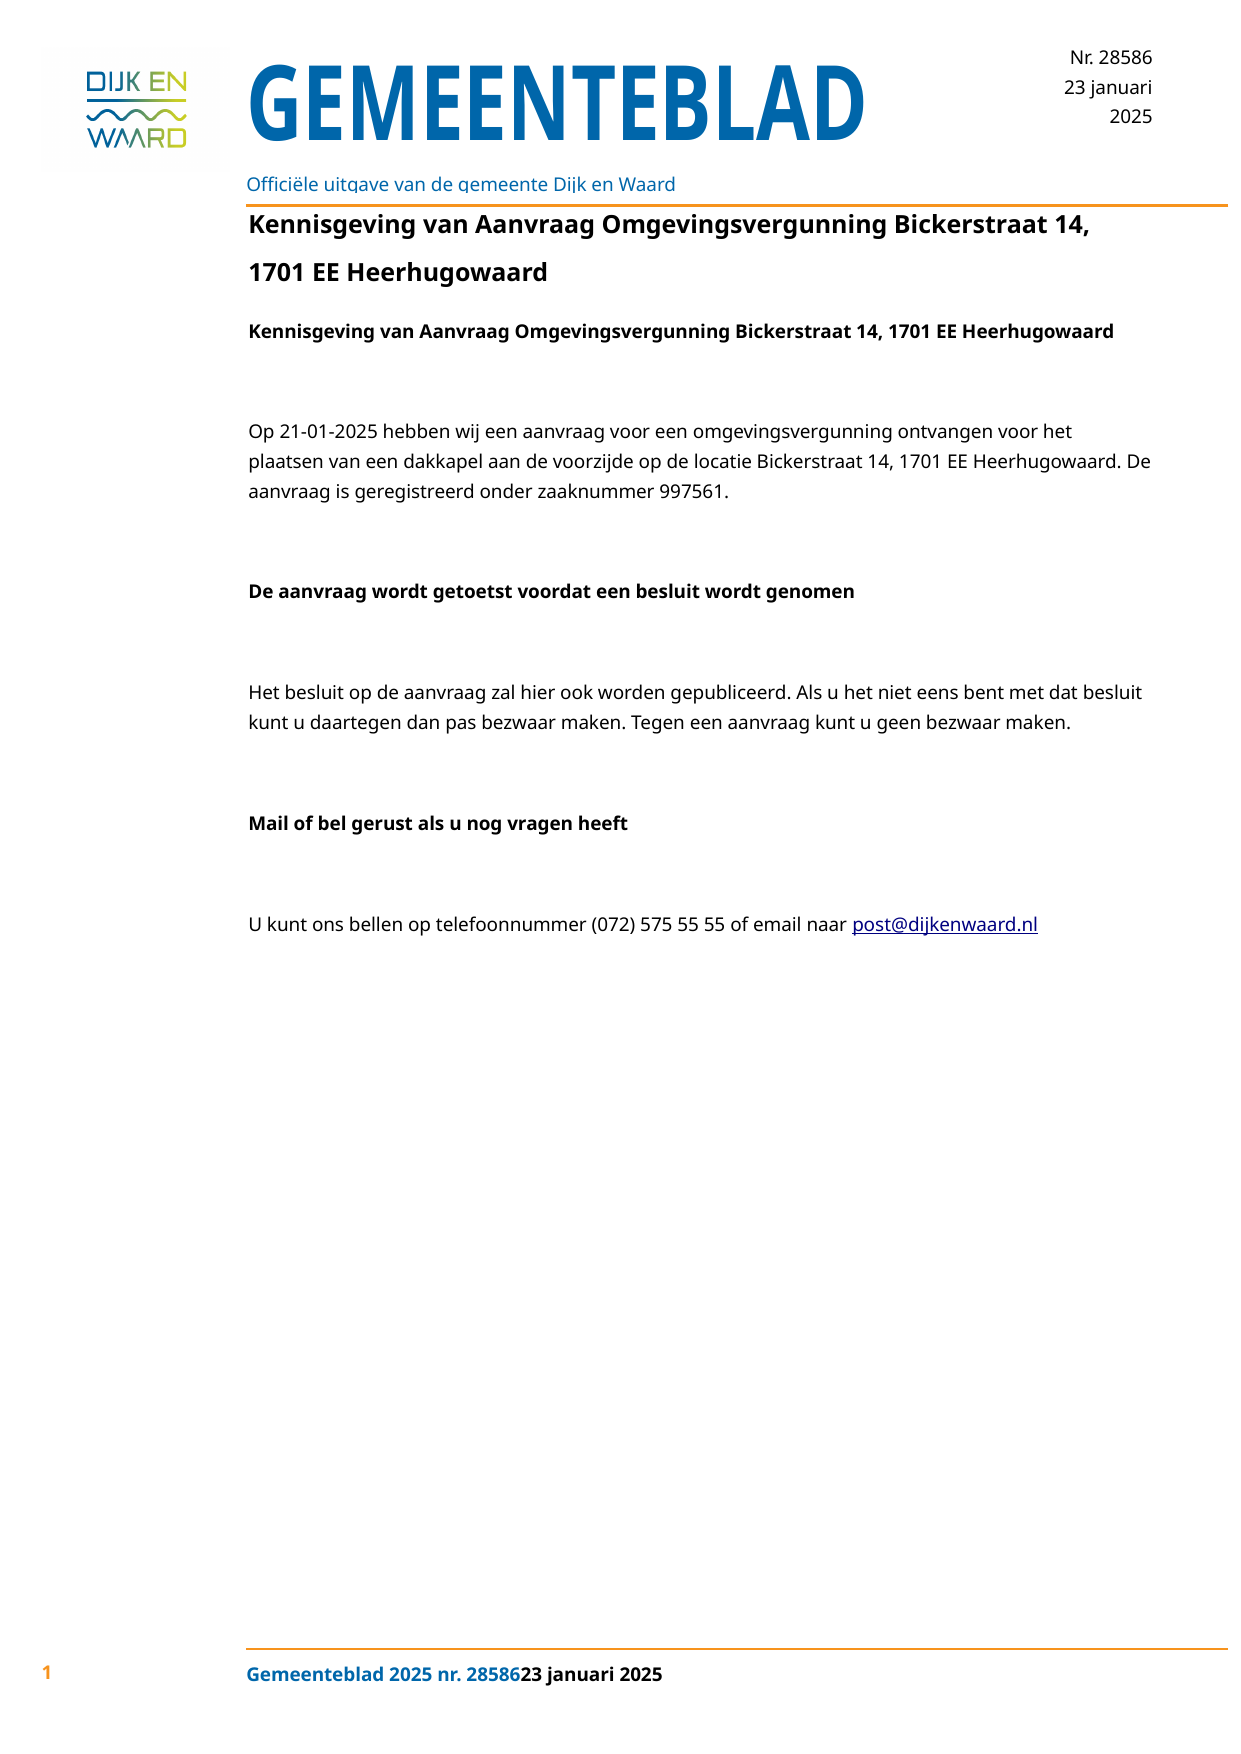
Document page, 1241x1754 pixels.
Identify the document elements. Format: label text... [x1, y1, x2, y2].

text Kennisgeving van Aanvraag Omgevingsvergunning Bickerstraat 14, 1701 EE Heerhugowaard [248, 207, 1152, 288]
text De aanvraag wordt getoetst voordat een besluit wordt genomen [248, 579, 1152, 604]
text U kunt ons bellen op telefoonnummer (072) 575 55 55 of email naar post@dijkenwaard.nl [248, 911, 1152, 937]
text Kennisgeving van Aanvraag Omgevingsvergunning Bickerstraat 14, 1701 EE Heerhugowaard [248, 318, 1152, 344]
text Mail of bel gerust als u nog vragen heeft [248, 810, 1152, 836]
picture [41, 47, 231, 172]
text Het besluit op de aanvraag zal hier ook worden gepubliceerd. Als u het niet eens bent met dat besluit kunt u daartegen dan pas bezwaar maken. Tegen een aanvraag kunt u geen bezwaar maken. [248, 679, 1152, 735]
text Op 21-01-2025 hebben wij een aanvraag voor een omgevingsvergunning ontvangen voor het plaatsen van een dakkapel aan de voorzijde op de locatie Bickerstraat 14, 1701 EE Heerhugowaard. De aanvraag is geregistreerd onder zaaknummer 997561. [248, 419, 1152, 504]
